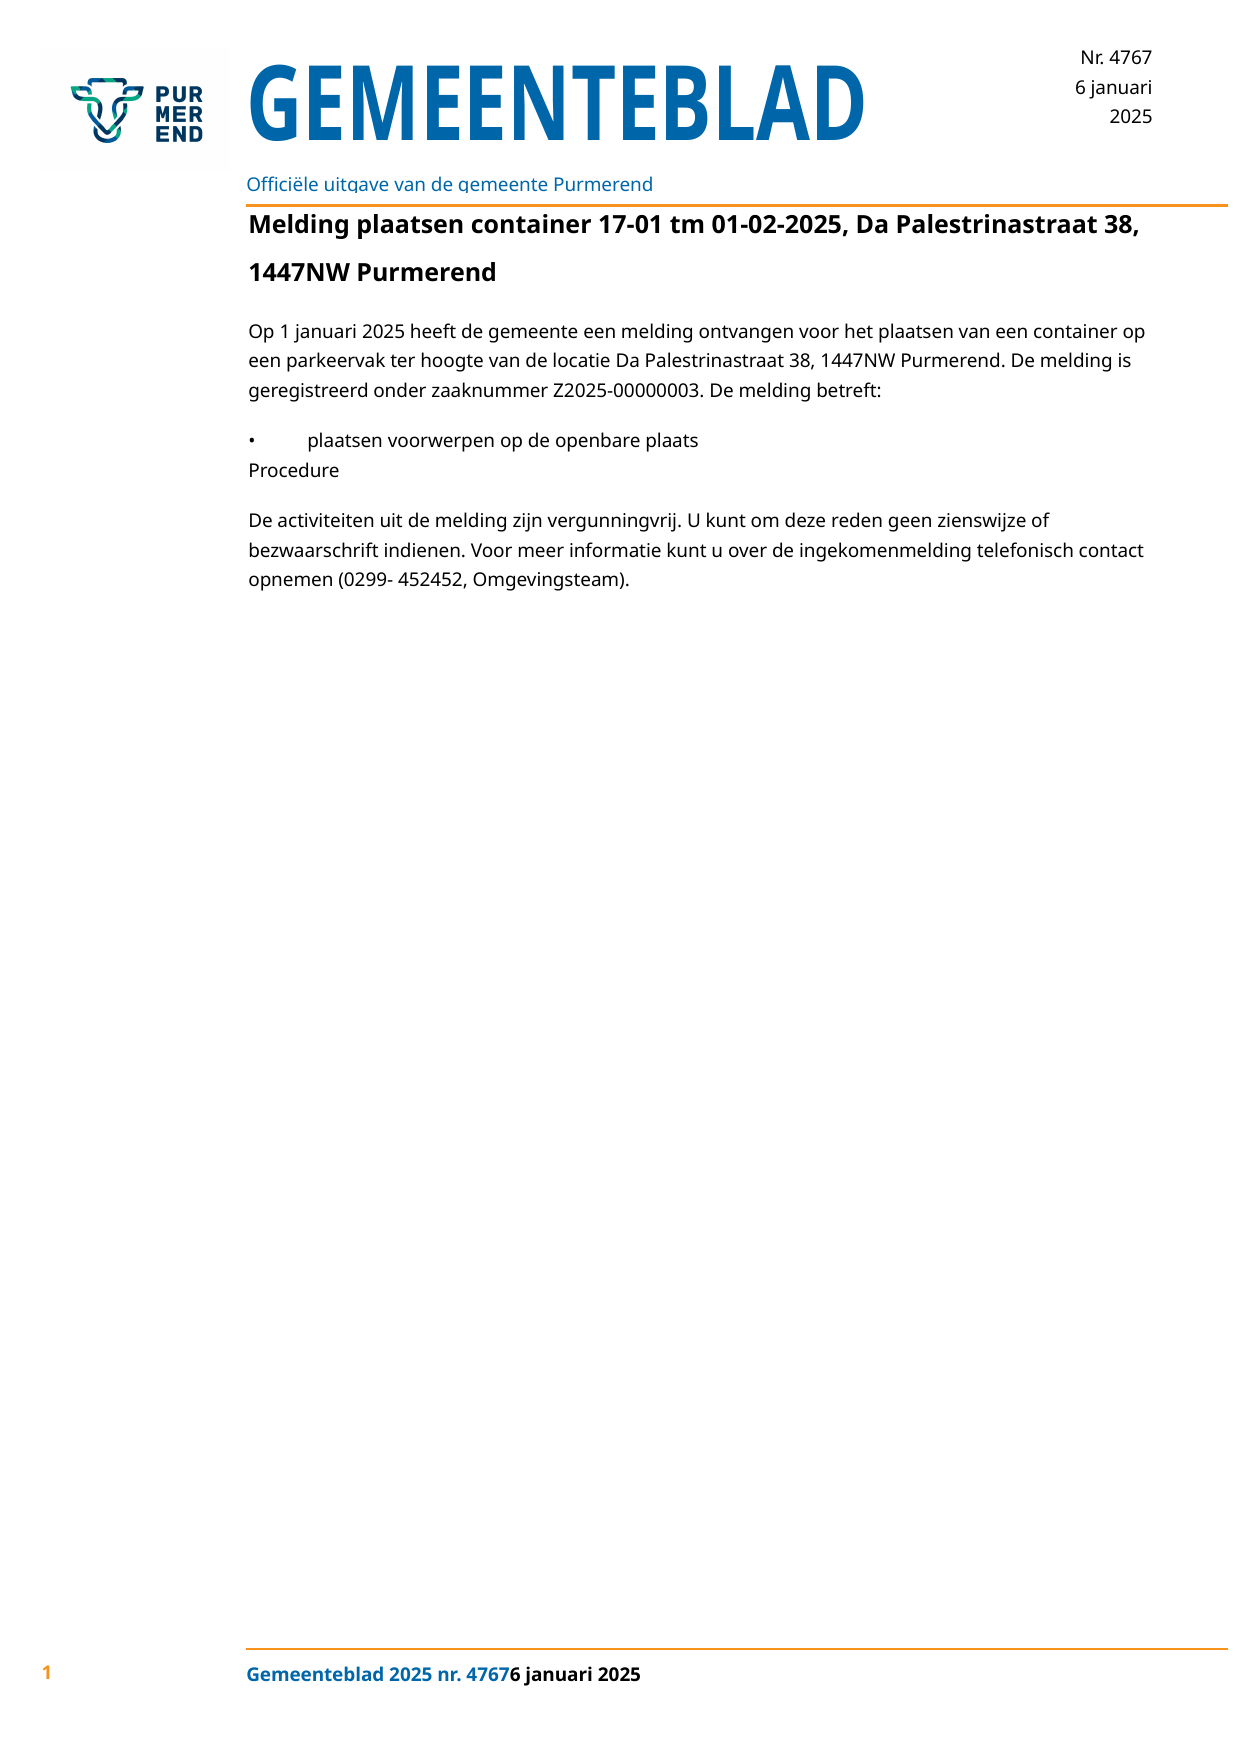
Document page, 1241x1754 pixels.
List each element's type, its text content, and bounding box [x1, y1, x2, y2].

text De activiteiten uit de melding zijn vergunningvrij. U kunt om deze reden geen zienswijze of bezwaarschrift indienen. Voor meer informatie kunt u over de ingekomenmelding telefonisch contact opnemen (0299- 452452, Omgevingsteam). [248, 507, 1152, 592]
text Op 1 januari 2025 heeft de gemeente een melding ontvangen voor het plaatsen van een container op een parkeervak ter hoogte van de locatie Da Palestrinastraat 38, 1447NW Purmerend. De melding is geregistreerd onder zaaknummer Z2025-00000003. De melding betreft: [248, 318, 1152, 403]
text Melding plaatsen container 17-01 tm 01-02-2025, Da Palestrinastraat 38, 1447NW Purmerend [248, 207, 1152, 288]
list plaatsen voorwerpen op de openbare plaats [248, 427, 1152, 453]
picture [41, 47, 231, 172]
text Procedure [248, 457, 1152, 483]
